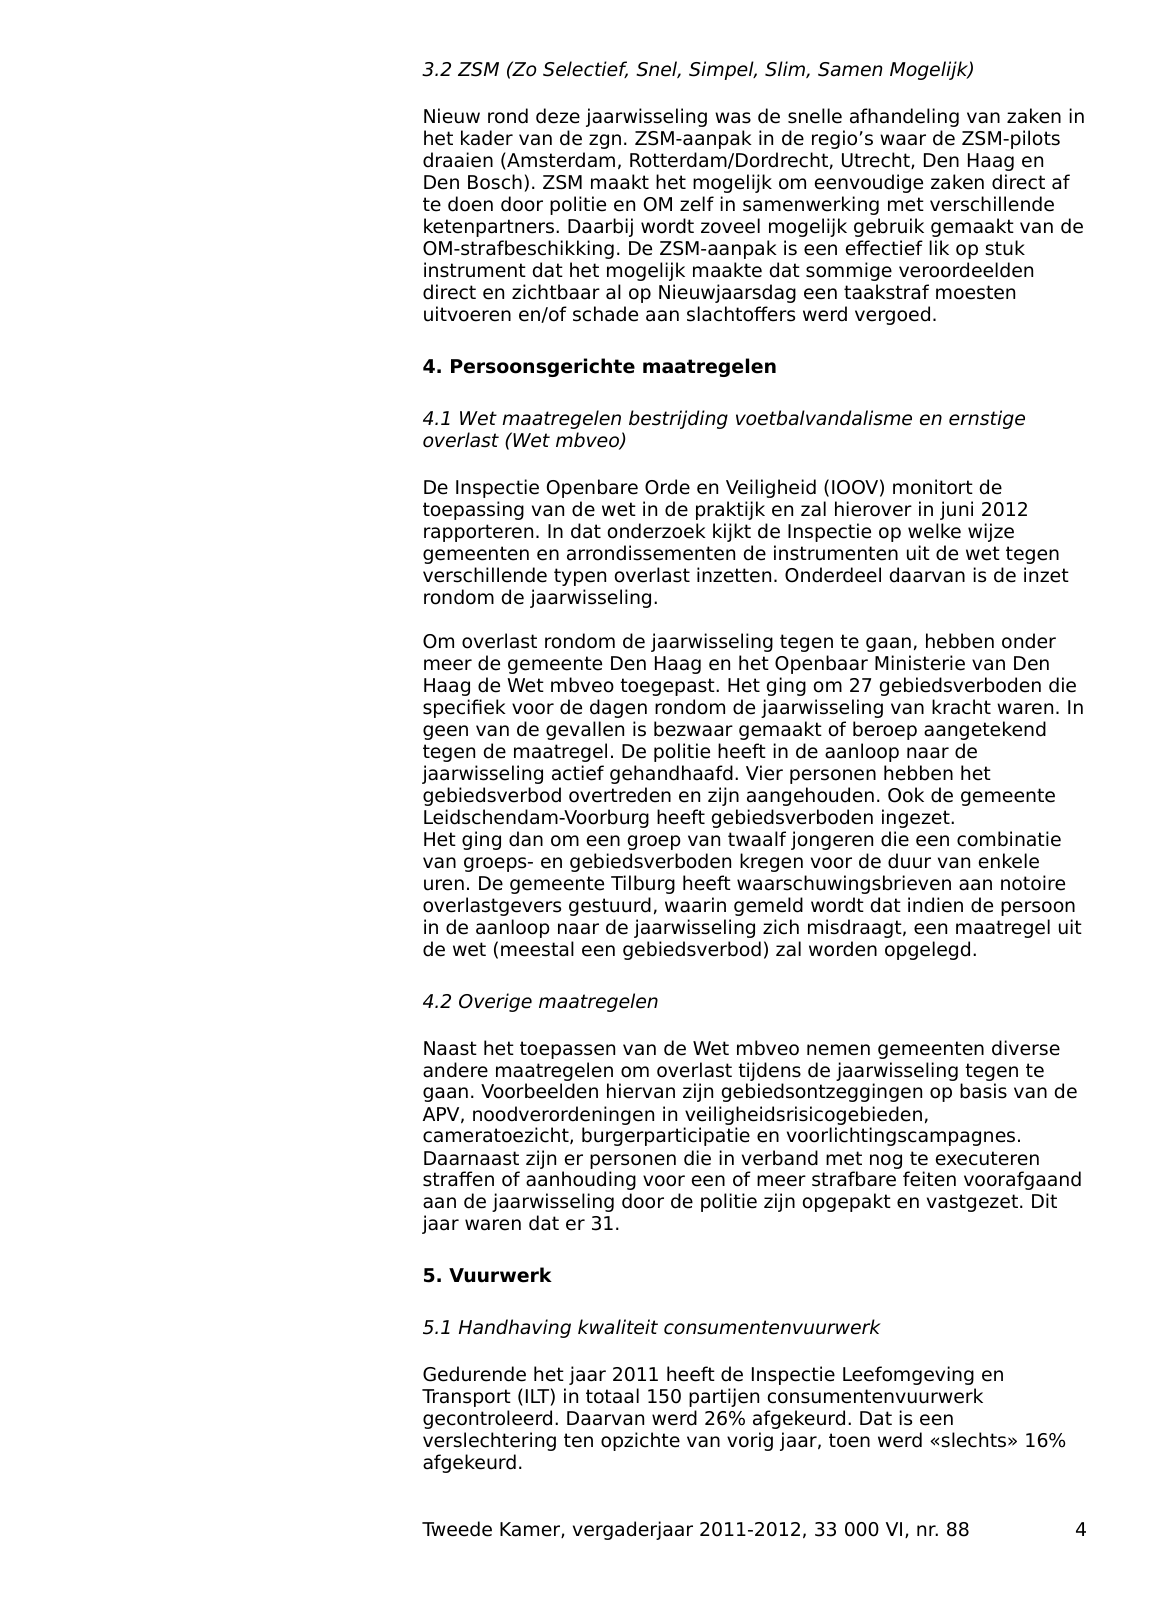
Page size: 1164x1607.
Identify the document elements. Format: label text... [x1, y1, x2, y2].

text Nieuw rond deze jaarwisseling was de snelle afhandeling van zaken in het kader van de zgn. ZSM-aanpak in de regio’s waar de ZSM-pilots draaien (Amsterdam, Rotterdam/Dordrecht, Utrecht, Den Haag en Den Bosch). ZSM maakt het mogelijk om eenvoudige zaken direct af te doen door politie en OM zelf in samenwerking met verschillende ketenpartners. Daarbij wordt zoveel mogelijk gebruik gemaakt van de OM-strafbeschikking. De ZSM-aanpak is een effectief lik op stuk instrument dat het mogelijk maakte dat sommige veroordeelden direct en zichtbaar al op Nieuwjaarsdag een taakstraf moesten uitvoeren en/of schade aan slachtoffers werd vergoed. [422, 106, 1087, 326]
subtitle 4.1 Wet maatregelen bestrijding voetbalvandalisme en ernstige overlast (Wet mbveo) [422, 408, 1087, 452]
text Gedurende het jaar 2011 heeft de Inspectie Leefomgeving en Transport (ILT) in totaal 150 partijen consumentenvuurwerk gecontroleerd. Daarvan werd 26% afgekeurd. Dat is een verslechtering ten opzichte van vorig jaar, toen werd «slechts» 16% afgekeurd. [422, 1364, 1087, 1474]
subtitle 4. Persoonsgerichte maatregelen [422, 356, 1087, 378]
text Om overlast rondom de jaarwisseling tegen te gaan, hebben onder meer de gemeente Den Haag en het Openbaar Ministerie van Den Haag de Wet mbveo toegepast. Het ging om 27 gebiedsverboden die specifiek voor de dagen rondom de jaarwisseling van kracht waren. In geen van de gevallen is bezwaar gemaakt of beroep aangetekend tegen de maatregel. De politie heeft in de aanloop naar de jaarwisseling actief gehandhaafd. Vier personen hebben het gebiedsverbod overtreden en zijn aangehouden. Ook de gemeente Leidschendam-Voorburg heeft gebiedsverboden ingezet. [422, 631, 1087, 829]
text Naast het toepassen van de Wet mbveo nemen gemeenten diverse andere maatregelen om overlast tijdens de jaarwisseling tegen te gaan. Voorbeelden hiervan zijn gebiedsontzeggingen op basis van de APV, noodverordeningen in veiligheidsrisicogebieden, cameratoezicht, burgerparticipatie en voorlichtingscampagnes. Daarnaast zijn er personen die in verband met nog te executeren straffen of aanhouding voor een of meer strafbare feiten voorafgaand aan de jaarwisseling door de politie zijn opgepakt en vastgezet. Dit jaar waren dat er 31. [422, 1037, 1087, 1235]
subtitle 4.2 Overige maatregelen [422, 991, 1087, 1012]
subtitle 5.1 Handhaving kwaliteit consumentenvuurwerk [422, 1317, 1087, 1339]
text De Inspectie Openbare Orde en Veiligheid (IOOV) monitort de toepassing van de wet in de praktijk en zal hierover in juni 2012 rapporteren. In dat onderzoek kijkt de Inspectie op welke wijze gemeenten en arrondissementen de instrumenten uit de wet tegen verschillende typen overlast inzetten. Onderdeel daarvan is de inzet rondom de jaarwisseling. [422, 477, 1087, 609]
subtitle 5. Vuurwerk [422, 1265, 1087, 1287]
text Het ging dan om een groep van twaalf jongeren die een combinatie van groeps- en gebiedsverboden kregen voor de duur van enkele uren. De gemeente Tilburg heeft waarschuwingsbrieven aan notoire overlastgevers gestuurd, waarin gemeld wordt dat indien de persoon in de aanloop naar de jaarwisseling zich misdraagt, een maatregel uit de wet (meestal een gebiedsverbod) zal worden opgelegd. [422, 829, 1087, 961]
subtitle 3.2 ZSM (Zo Selectief, Snel, Simpel, Slim, Samen Mogelijk) [422, 59, 1087, 81]
